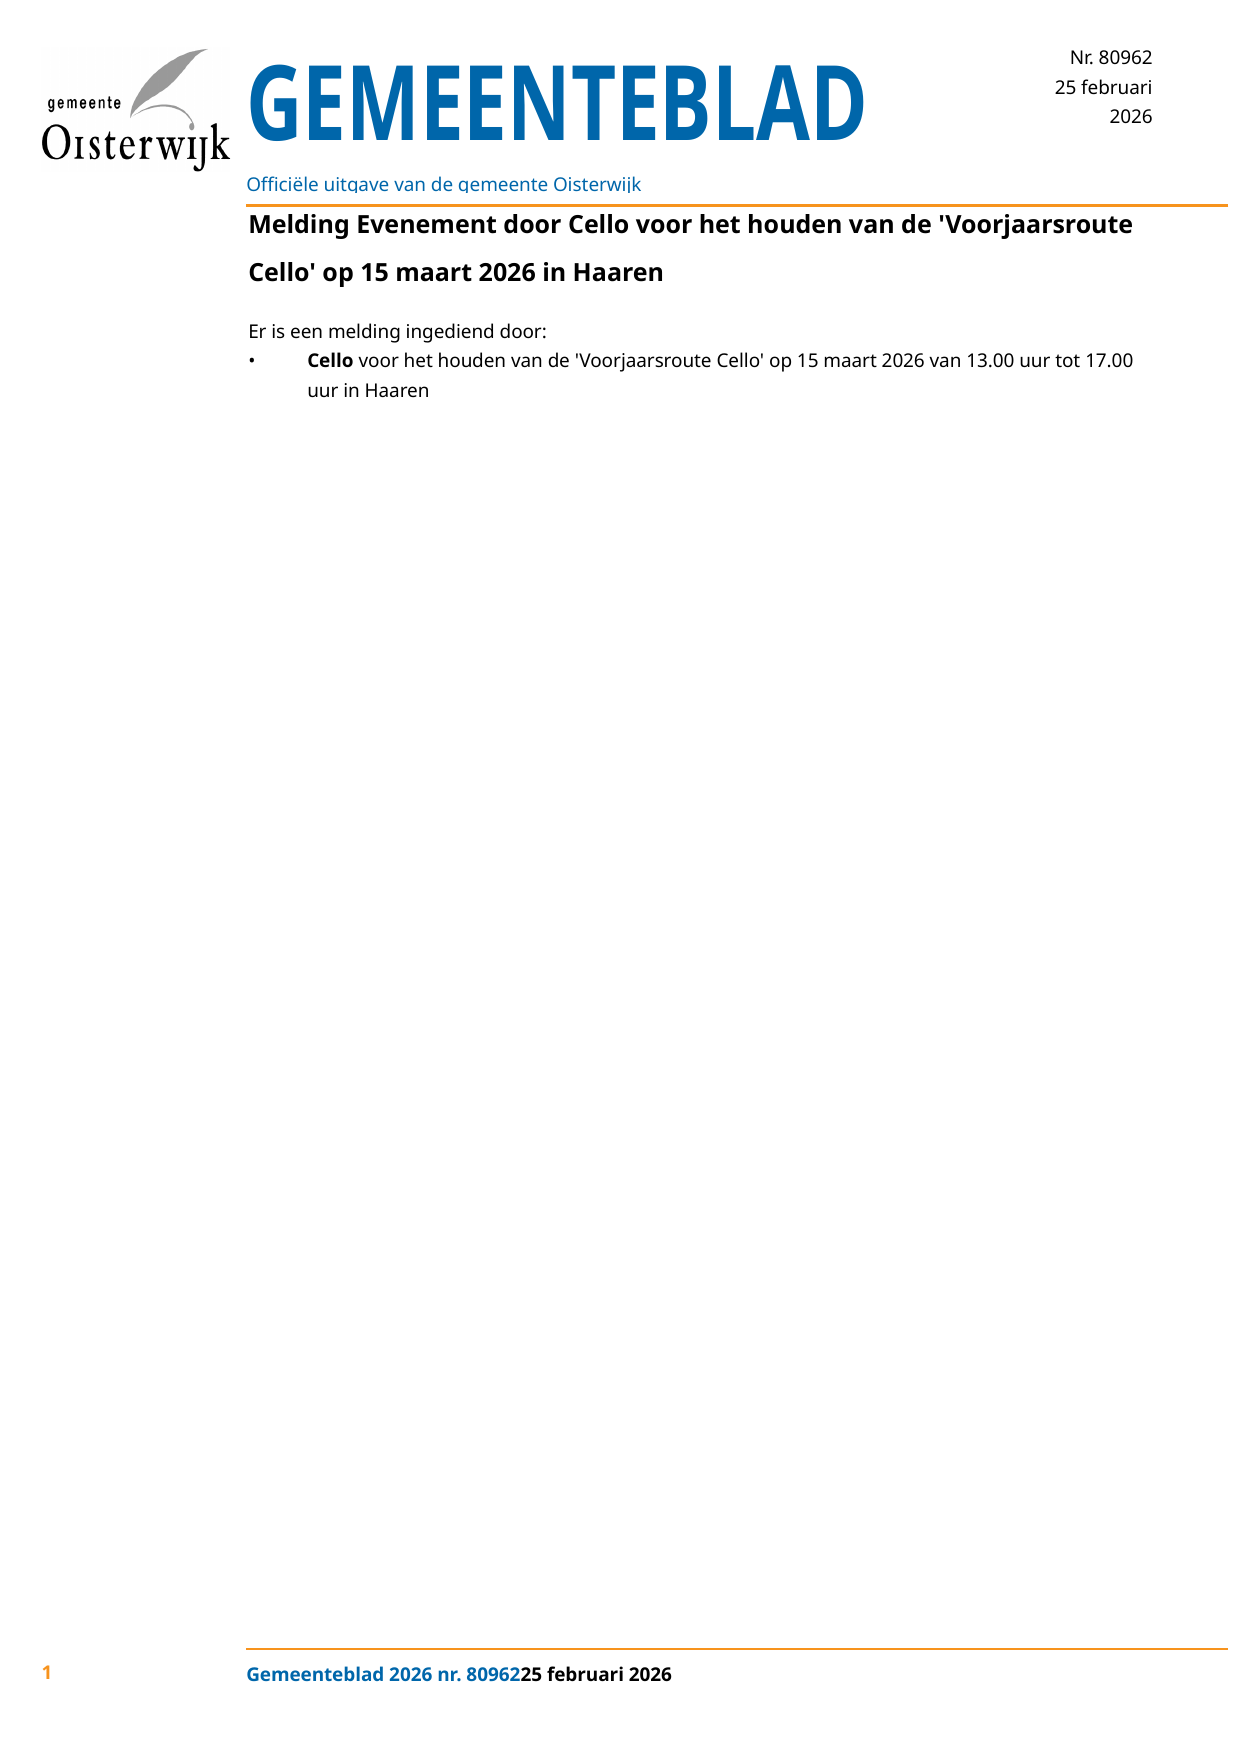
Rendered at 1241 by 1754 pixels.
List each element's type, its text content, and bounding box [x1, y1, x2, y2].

text Er is een melding ingediend door: [248, 318, 1152, 344]
picture [41, 47, 231, 172]
text Melding Evenement door Cello voor het houden van de 'Voorjaarsroute Cello' op 15 maart 2026 in Haaren [248, 207, 1152, 288]
list Cello voor het houden van de 'Voorjaarsroute Cello' op 15 maart 2026 van 13.00 uur tot 17.00 uur in Haaren [248, 347, 1152, 403]
